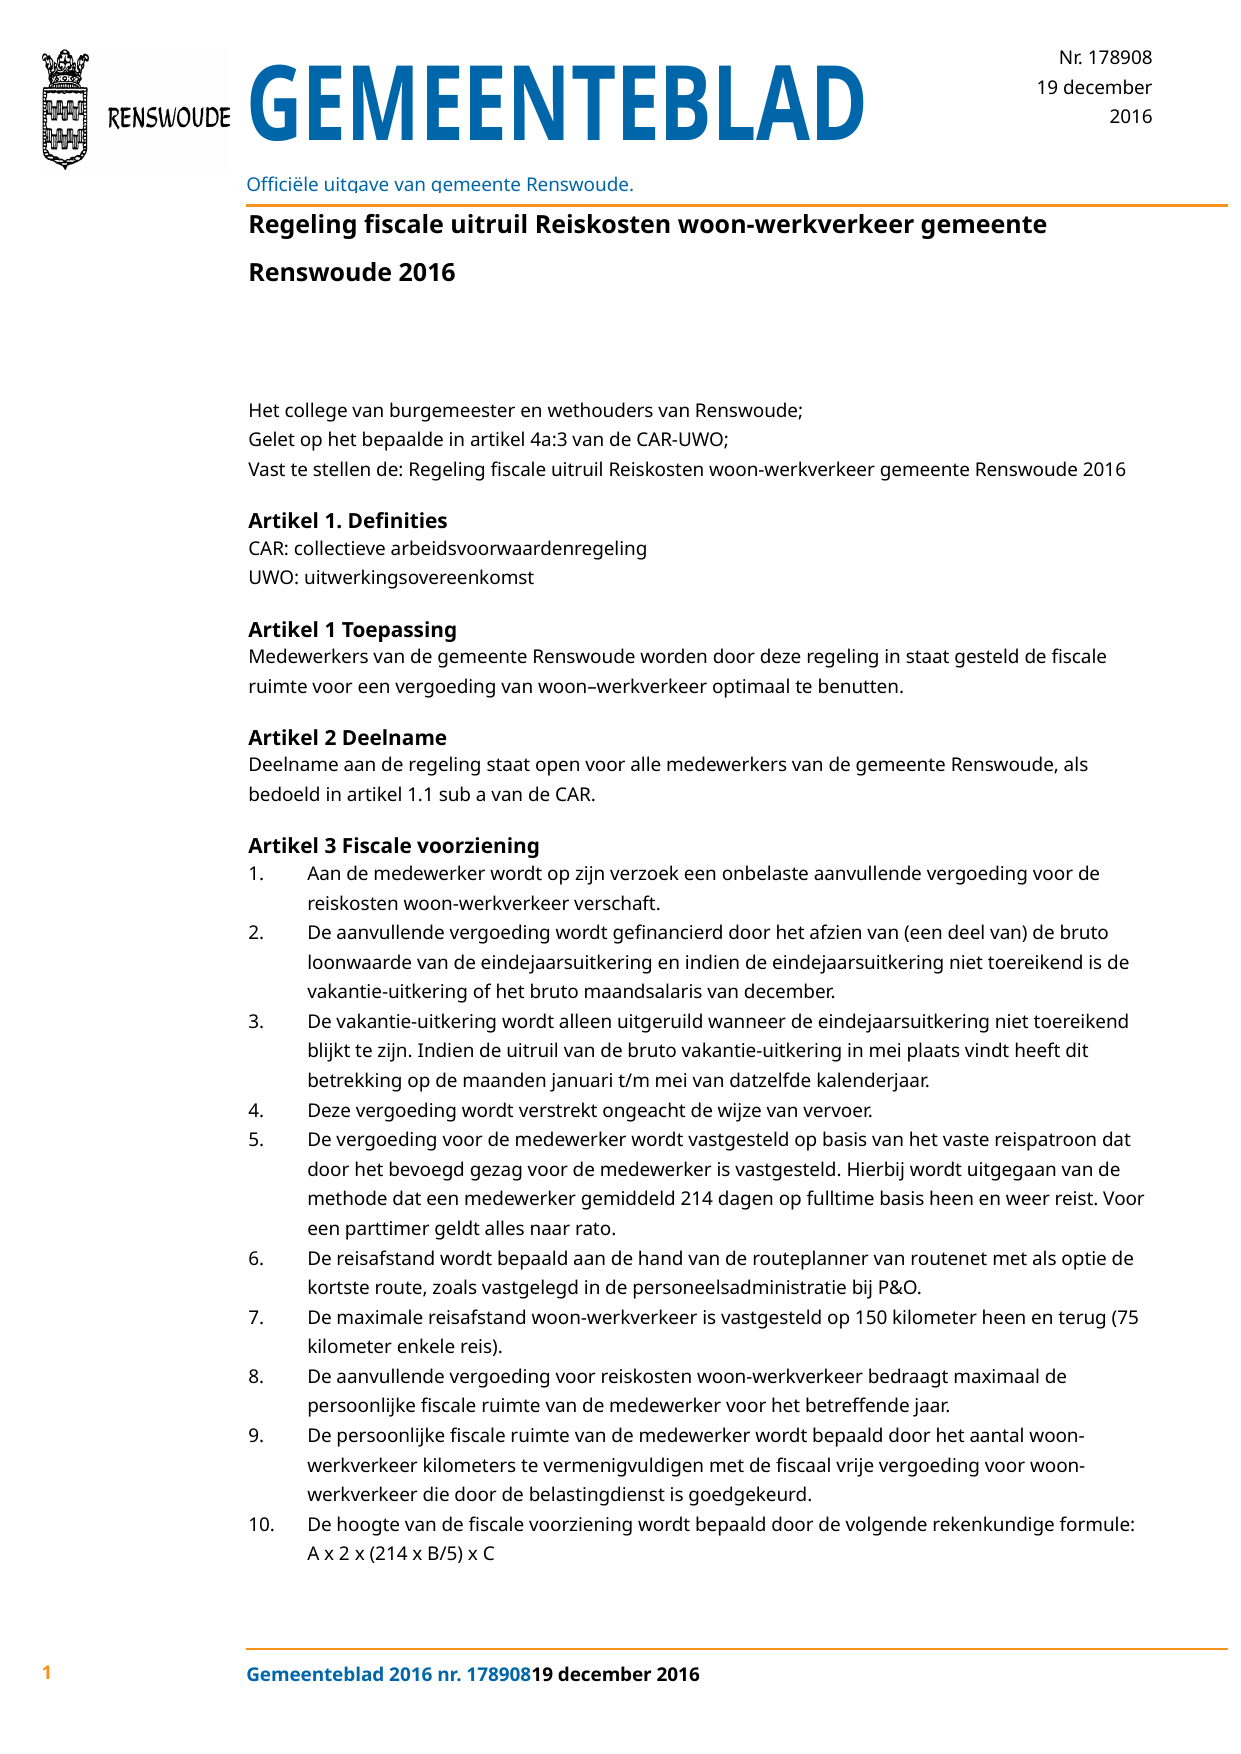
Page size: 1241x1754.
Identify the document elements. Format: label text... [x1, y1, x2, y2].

text Medewerkers van de gemeente Renswoude worden door deze regeling in staat gesteld de fiscale ruimte voor een vergoeding van woon–werkverkeer optimaal te benutten. [248, 643, 1152, 698]
text UWO: uitwerkingsovereenkomst [248, 564, 1152, 590]
text Artikel 3 Fiscale voorziening [248, 832, 1152, 860]
text Gelet op het bepaalde in artikel 4a:3 van de CAR-UWO; [248, 426, 1152, 452]
list Deze vergoeding wordt verstrekt ongeacht de wijze van vervoer. [248, 1097, 1152, 1122]
text Regeling fiscale uitruil Reiskosten woon-werkverkeer gemeente Renswoude 2016 [248, 207, 1152, 288]
list De persoonlijke fiscale ruimte van de medewerker wordt bepaald door het aantal woon-werkverkeer kilometers te vermenigvuldigen met de fiscaal vrije vergoeding voor woon-werkverkeer die door de belastingdienst is goedgekeurd. [248, 1422, 1152, 1507]
list De vergoeding voor de medewerker wordt vastgesteld op basis van het vaste reispatroon dat door het bevoegd gezag voor de medewerker is vastgesteld. Hierbij wordt uitgegaan van de methode dat een medewerker gemiddeld 214 dagen op fulltime basis heen en weer reist. Voor een parttimer geldt alles naar rato. [248, 1126, 1152, 1241]
text Artikel 2 Deelname [248, 723, 1152, 752]
picture [41, 47, 231, 172]
text CAR: collectieve arbeidsvoorwaardenregeling [248, 535, 1152, 561]
text Artikel 1. Definities [248, 506, 1152, 535]
list De aanvullende vergoeding wordt gefinancierd door het afzien van (een deel van) de bruto loonwaarde van de eindejaarsuitkering en indien de eindejaarsuitkering niet toereikend is de vakantie-uitkering of het bruto maandsalaris van december. [248, 919, 1152, 1004]
list De maximale reisafstand woon-werkverkeer is vastgesteld op 150 kilometer heen en terug (75 kilometer enkele reis). [248, 1304, 1152, 1359]
list De vakantie-uitkering wordt alleen uitgeruild wanneer de eindejaarsuitkering niet toereikend blijkt te zijn. Indien de uitruil van de bruto vakantie-uitkering in mei plaats vindt heeft dit betrekking op de maanden januari t/m mei van datzelfde kalenderjaar. [248, 1008, 1152, 1093]
text Deelname aan de regeling staat open voor alle medewerkers van de gemeente Renswoude, als bedoeld in artikel 1.1 sub a van de CAR. [248, 752, 1152, 807]
list Aan de medewerker wordt op zijn verzoek een onbelaste aanvullende vergoeding voor de reiskosten woon-werkverkeer verschaft. [248, 860, 1152, 915]
list De hoogte van de fiscale voorziening wordt bepaald door de volgende rekenkundige formule: A x 2 x (214 x B/5) x C [248, 1511, 1152, 1566]
text Het college van burgemeester en wethouders van Renswoude; [248, 397, 1152, 422]
list De aanvullende vergoeding voor reiskosten woon-werkverkeer bedraagt maximaal de persoonlijke fiscale ruimte van de medewerker voor het betreffende jaar. [248, 1363, 1152, 1418]
text Artikel 1 Toepassing [248, 615, 1152, 643]
list De reisafstand wordt bepaald aan de hand van de routeplanner van routenet met als optie de kortste route, zoals vastgelegd in de personeelsadministratie bij P&O. [248, 1245, 1152, 1300]
text Vast te stellen de: Regeling fiscale uitruil Reiskosten woon-werkverkeer gemeente Renswoude 2016 [248, 456, 1152, 482]
